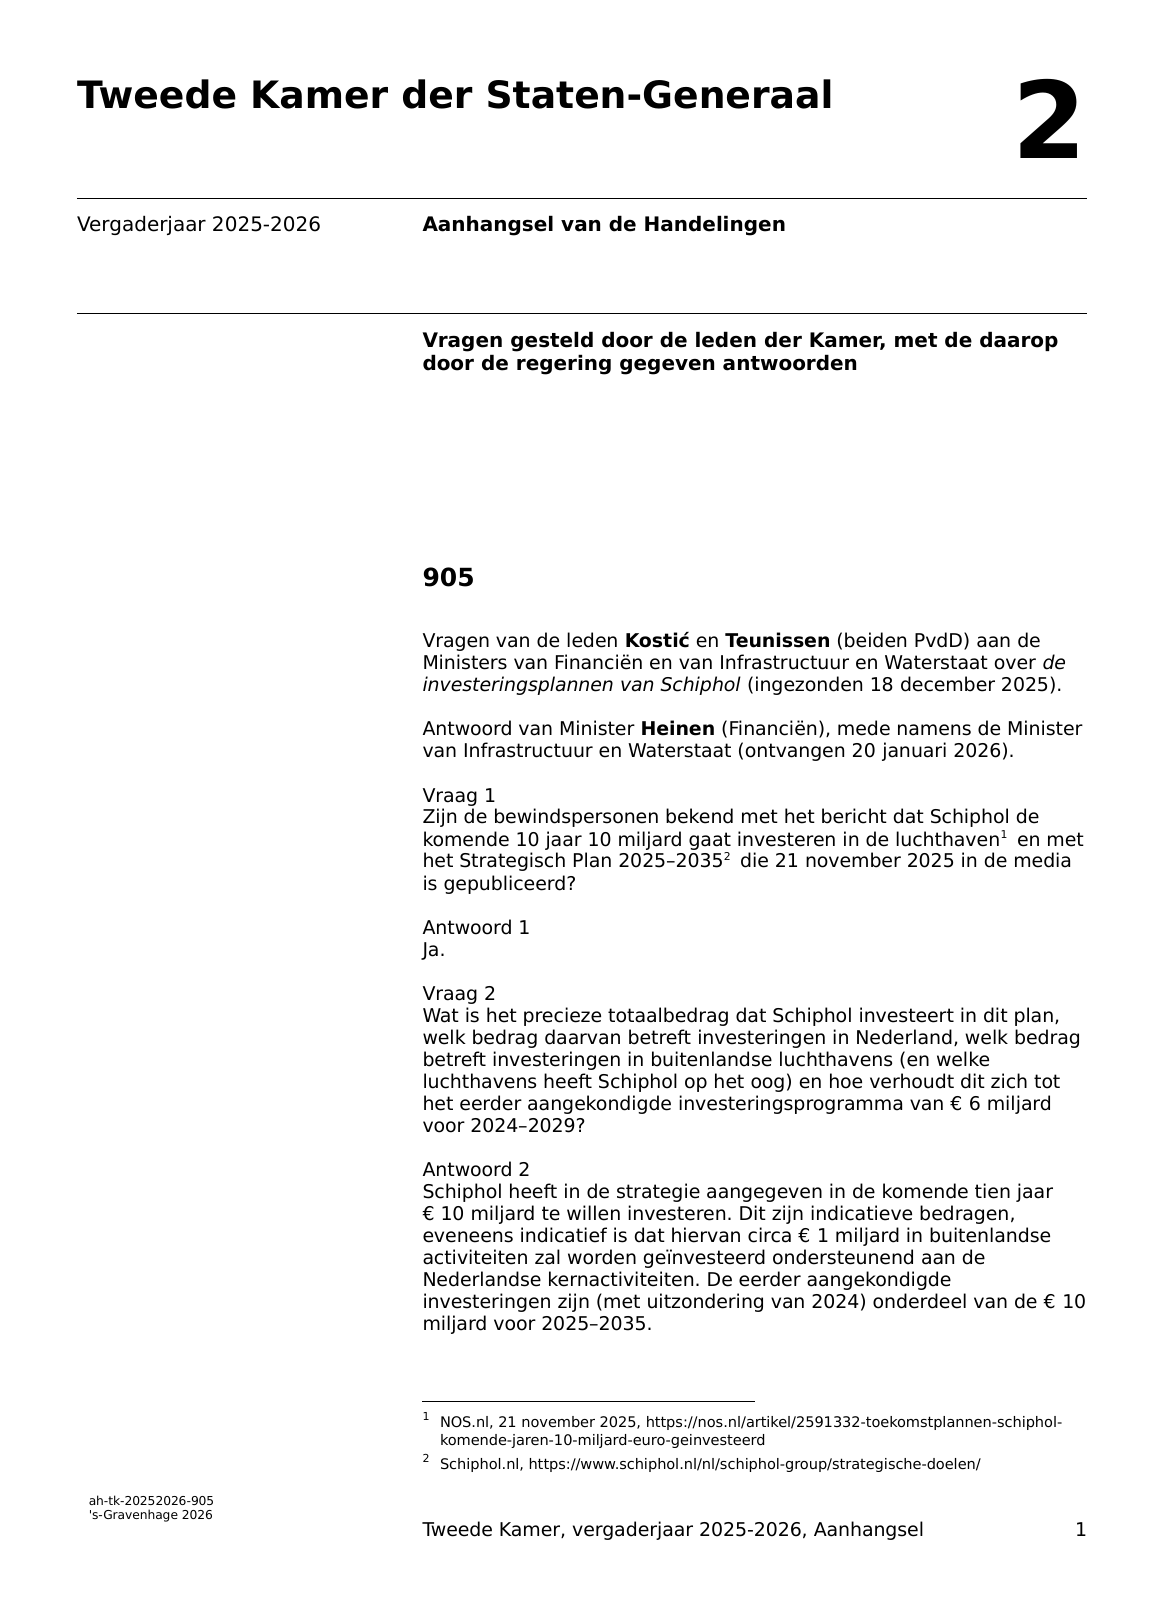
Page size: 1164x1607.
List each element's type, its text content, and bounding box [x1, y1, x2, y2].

text Vraag 1 [422, 784, 1087, 806]
table_cell [77, 314, 422, 375]
table_header Tweede Kamer der Staten-Generaal [77, 59, 886, 198]
text Antwoord 2 [422, 1159, 1087, 1181]
text Wat is het precieze totaalbedrag dat Schiphol investeert in dit plan, welk bedrag daarvan betreft investeringen in Nederland, welk bedrag betreft investeringen in buitenlandse luchthavens (en welke luchthavens heeft Schiphol op het oog) en hoe verhoudt dit zich tot het eerder aangekondigde investeringsprogramma van € 6 miljard voor 2024–2029? [422, 1005, 1087, 1137]
text 's-Gravenhage 2026 [88, 1508, 323, 1522]
text Schiphol.nl, https://www.schiphol.nl/nl/schiphol-group/strategische-doelen/ [422, 1452, 1087, 1474]
table_header 2 [886, 59, 1087, 198]
text Antwoord 1 [422, 917, 1087, 938]
text Ja. [422, 938, 1087, 961]
table_cell Vragen gesteld door de leden der Kamer, met de daarop door de regering gegeven antwoorden [422, 314, 1087, 375]
table_cell Aanhangsel van de Handelingen [422, 199, 1087, 313]
text Antwoord van Minister Heinen (Financiën), mede namens de Minister van Infrastructuur en Waterstaat (ontvangen 20 januari 2026). [422, 718, 1087, 762]
text Vragen van de leden Kostić en Teunissen (beiden PvdD) aan de Ministers van Financiën en van Infrastructuur en Waterstaat over de investeringsplannen van Schiphol (ingezonden 18 december 2025). [422, 630, 1087, 696]
table_cell Vergaderjaar 2025-2026 [77, 199, 422, 313]
text Vraag 2 [422, 983, 1087, 1005]
text Schiphol heeft in de strategie aangegeven in de komende tien jaar € 10 miljard te willen investeren. Dit zijn indicatieve bedragen, eveneens indicatief is dat hiervan circa € 1 miljard in buitenlandse activiteiten zal worden geïnvesteerd ondersteunend aan de Nederlandse kernactiviteiten. De eerder aangekondigde investeringen zijn (met uitzondering van 2024) onderdeel van de € 10 miljard voor 2025–2035. [422, 1181, 1087, 1334]
text NOS.nl, 21 november 2025, https://nos.nl/artikel/2591332-toekomstplannen-schiphol-komende-jaren-10-miljard-euro-geinvesteerd [422, 1410, 1087, 1449]
text 905 [422, 563, 1087, 592]
text Zijn de bewindspersonen bekend met het bericht dat Schiphol de komende 10 jaar 10 miljard gaat investeren in de luchthaven en met het Strategisch Plan 2025–2035 die 21 november 2025 in de media is gepubliceerd? [422, 806, 1087, 894]
text ah-tk-20252026-905 [88, 1494, 323, 1508]
